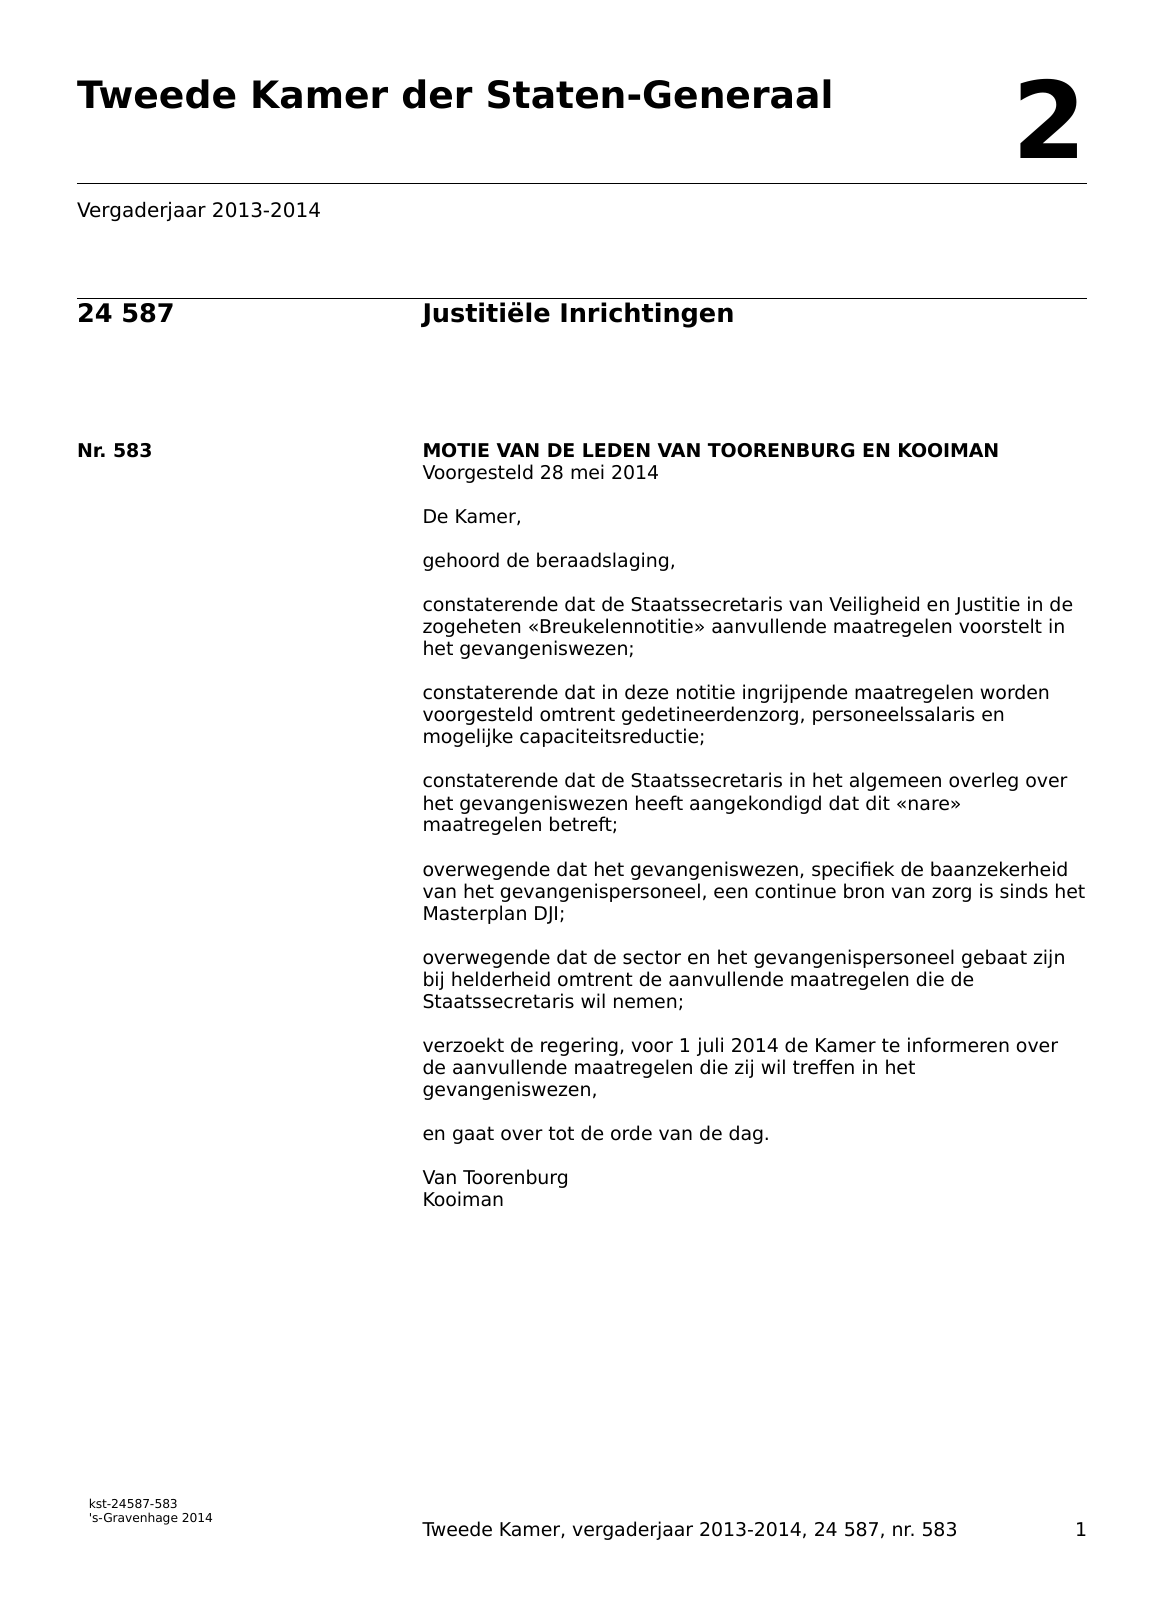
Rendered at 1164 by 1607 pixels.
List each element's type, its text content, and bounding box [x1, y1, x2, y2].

text en gaat over tot de orde van de dag. [422, 1123, 1087, 1145]
text Voorgesteld 28 mei 2014 [422, 462, 1087, 484]
text overwegende dat de sector en het gevangenispersoneel gebaat zijn bij helderheid omtrent de aanvullende maatregelen die de Staatssecretaris wil nemen; [422, 947, 1087, 1013]
text kst-24587-583 [88, 1497, 323, 1511]
text constaterende dat de Staatssecretaris van Veiligheid en Justitie in de zogeheten «Breukelennotitie» aanvullende maatregelen voorstelt in het gevangeniswezen; [422, 594, 1087, 660]
table_cell Vergaderjaar 2013-2014 [77, 184, 1087, 298]
table_header 2 [886, 59, 1087, 183]
text constaterende dat de Staatssecretaris in het algemeen overleg over het gevangeniswezen heeft aangekondigd dat dit «nare» maatregelen betreft; [422, 770, 1087, 836]
table_header Tweede Kamer der Staten-Generaal [77, 59, 886, 183]
text gehoord de beraadslaging, [422, 550, 1087, 572]
text constaterende dat in deze notitie ingrijpende maatregelen worden voorgesteld omtrent gedetineerdenzorg, personeelssalaris en mogelijke capaciteitsreductie; [422, 682, 1087, 748]
subtitle 24 587 Justitiële Inrichtingen [77, 299, 1087, 329]
subtitle Nr. 583 MOTIE VAN DE LEDEN VAN TOORENBURG EN KOOIMAN [77, 440, 1087, 462]
text De Kamer, [422, 506, 1087, 528]
text overwegende dat het gevangeniswezen, specifiek de baanzekerheid van het gevangenispersoneel, een continue bron van zorg is sinds het Masterplan DJI; [422, 858, 1087, 924]
text Kooiman [422, 1189, 1087, 1211]
text 's-Gravenhage 2014 [88, 1511, 323, 1525]
text Van Toorenburg [422, 1167, 1087, 1189]
text verzoekt de regering, voor 1 juli 2014 de Kamer te informeren over de aanvullende maatregelen die zij wil treffen in het gevangeniswezen, [422, 1035, 1087, 1101]
